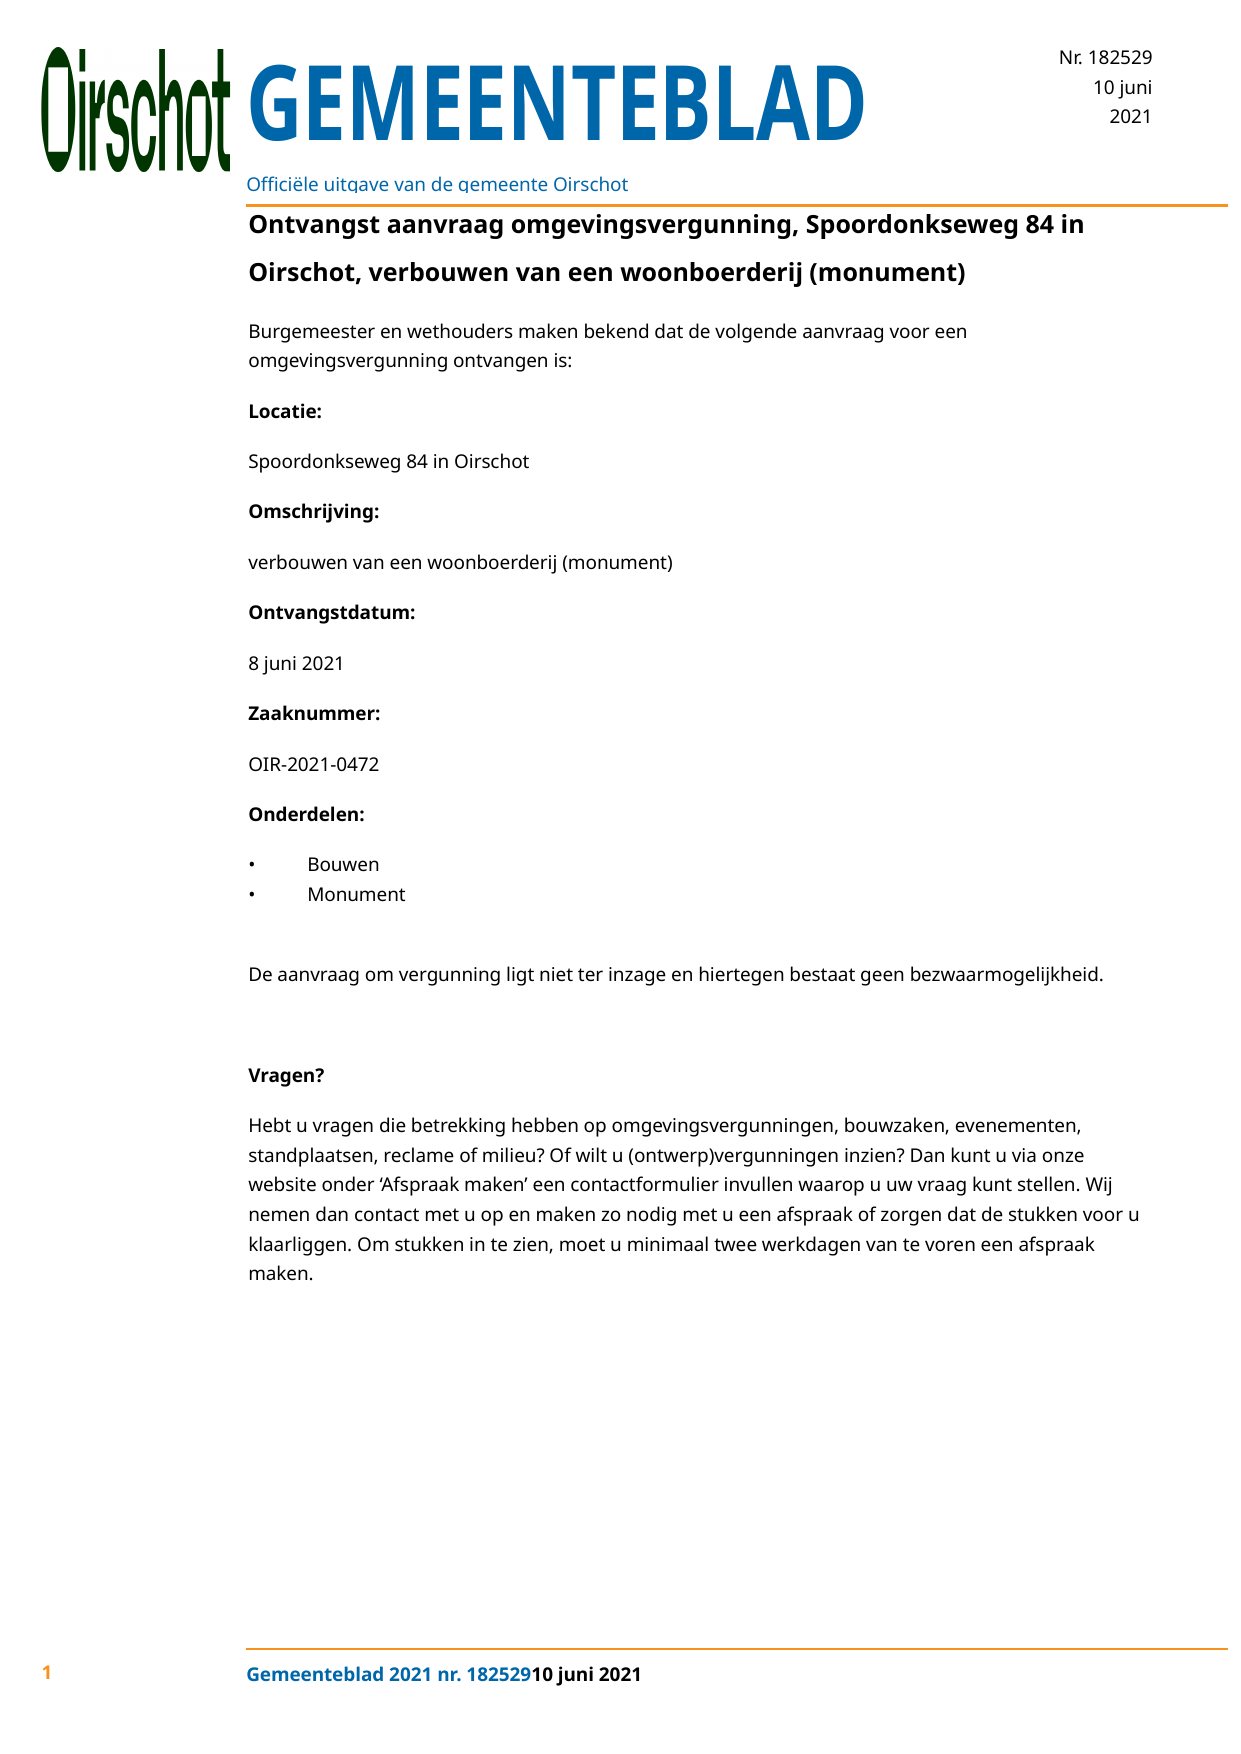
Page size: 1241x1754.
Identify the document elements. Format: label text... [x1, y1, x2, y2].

picture [41, 47, 231, 172]
text Hebt u vragen die betrekking hebben op omgevingsvergunningen, bouwzaken, evenementen, standplaatsen, reclame of milieu? Of wilt u (ontwerp)vergunningen inzien? Dan kunt u via onze website onder ‘Afspraak maken’ een contactformulier invullen waarop u uw vraag kunt stellen. Wij nemen dan contact met u op en maken zo nodig met u een afspraak of zorgen dat de stukken voor u klaarliggen. Om stukken in te zien, moet u minimaal twee werkdagen van te voren een afspraak maken. [248, 1112, 1152, 1286]
text OIR-2021-0472 [248, 751, 1152, 777]
text verbouwen van een woonboerderij (monument) [248, 549, 1152, 575]
text Onderdelen: [248, 801, 1152, 827]
text Burgemeester en wethouders maken bekend dat de volgende aanvraag voor een omgevingsvergunning ontvangen is: [248, 318, 1152, 373]
list Bouwen [248, 852, 1152, 877]
text Ontvangstdatum: [248, 599, 1152, 625]
text Vragen? [248, 1062, 1152, 1088]
text Zaaknummer: [248, 700, 1152, 726]
text Ontvangst aanvraag omgevingsvergunning, Spoordonkseweg 84 in Oirschot, verbouwen van een woonboerderij (monument) [248, 207, 1152, 288]
text De aanvraag om vergunning ligt niet ter inzage en hiertegen bestaat geen bezwaarmogelijkheid. [248, 961, 1152, 987]
text 8 juni 2021 [248, 650, 1152, 676]
list Monument [248, 881, 1152, 907]
text Omschrijving: [248, 499, 1152, 524]
text Spoordonkseweg 84 in Oirschot [248, 448, 1152, 474]
text Locatie: [248, 398, 1152, 424]
